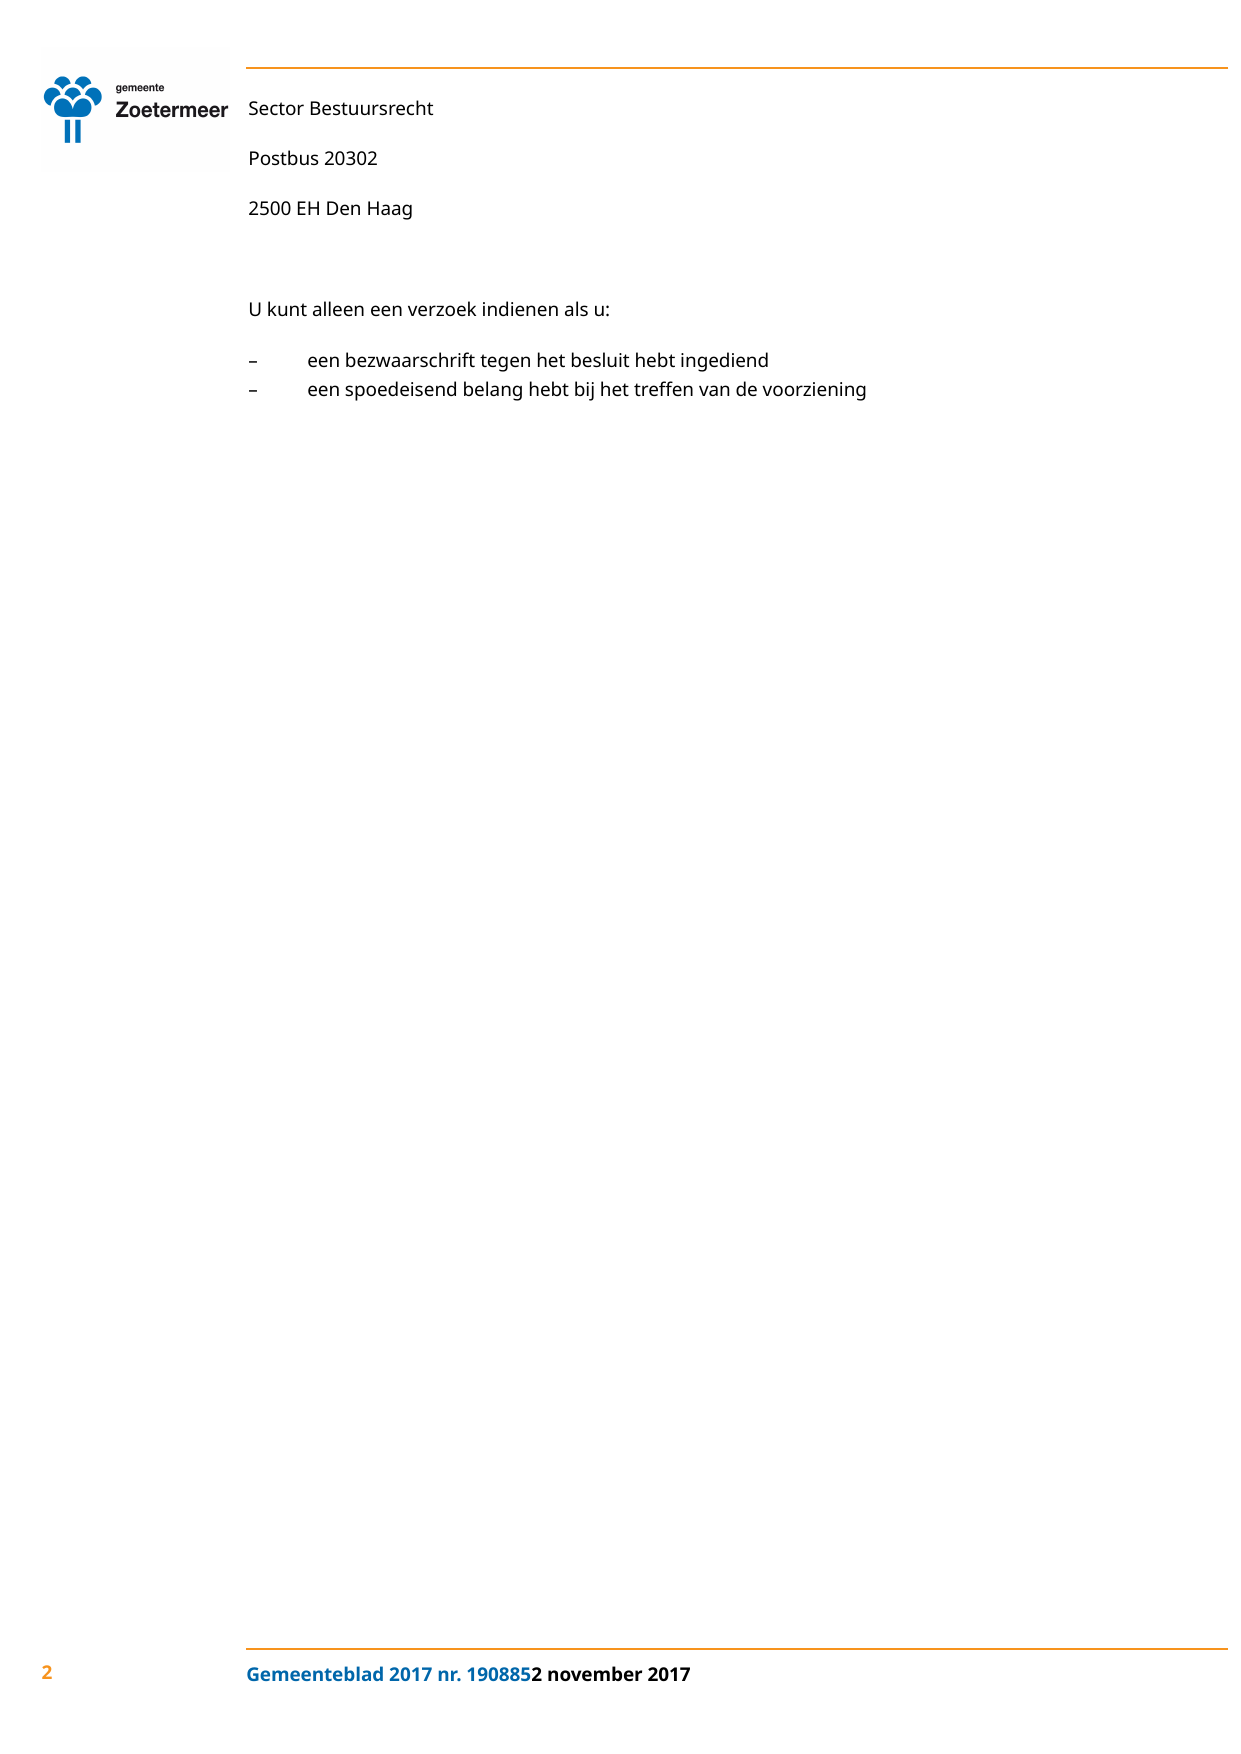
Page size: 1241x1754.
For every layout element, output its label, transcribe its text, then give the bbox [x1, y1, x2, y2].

text U kunt alleen een verzoek indienen als u: [248, 296, 1152, 322]
list een spoedeisend belang hebt bij het treffen van de voorziening [248, 376, 1152, 402]
text Postbus 20302 [248, 145, 1152, 171]
text 2500 EH Den Haag [248, 196, 1152, 221]
text Sector Bestuursrecht [248, 95, 1152, 121]
picture [41, 47, 231, 172]
list een bezwaarschrift tegen het besluit hebt ingediend [248, 347, 1152, 373]
